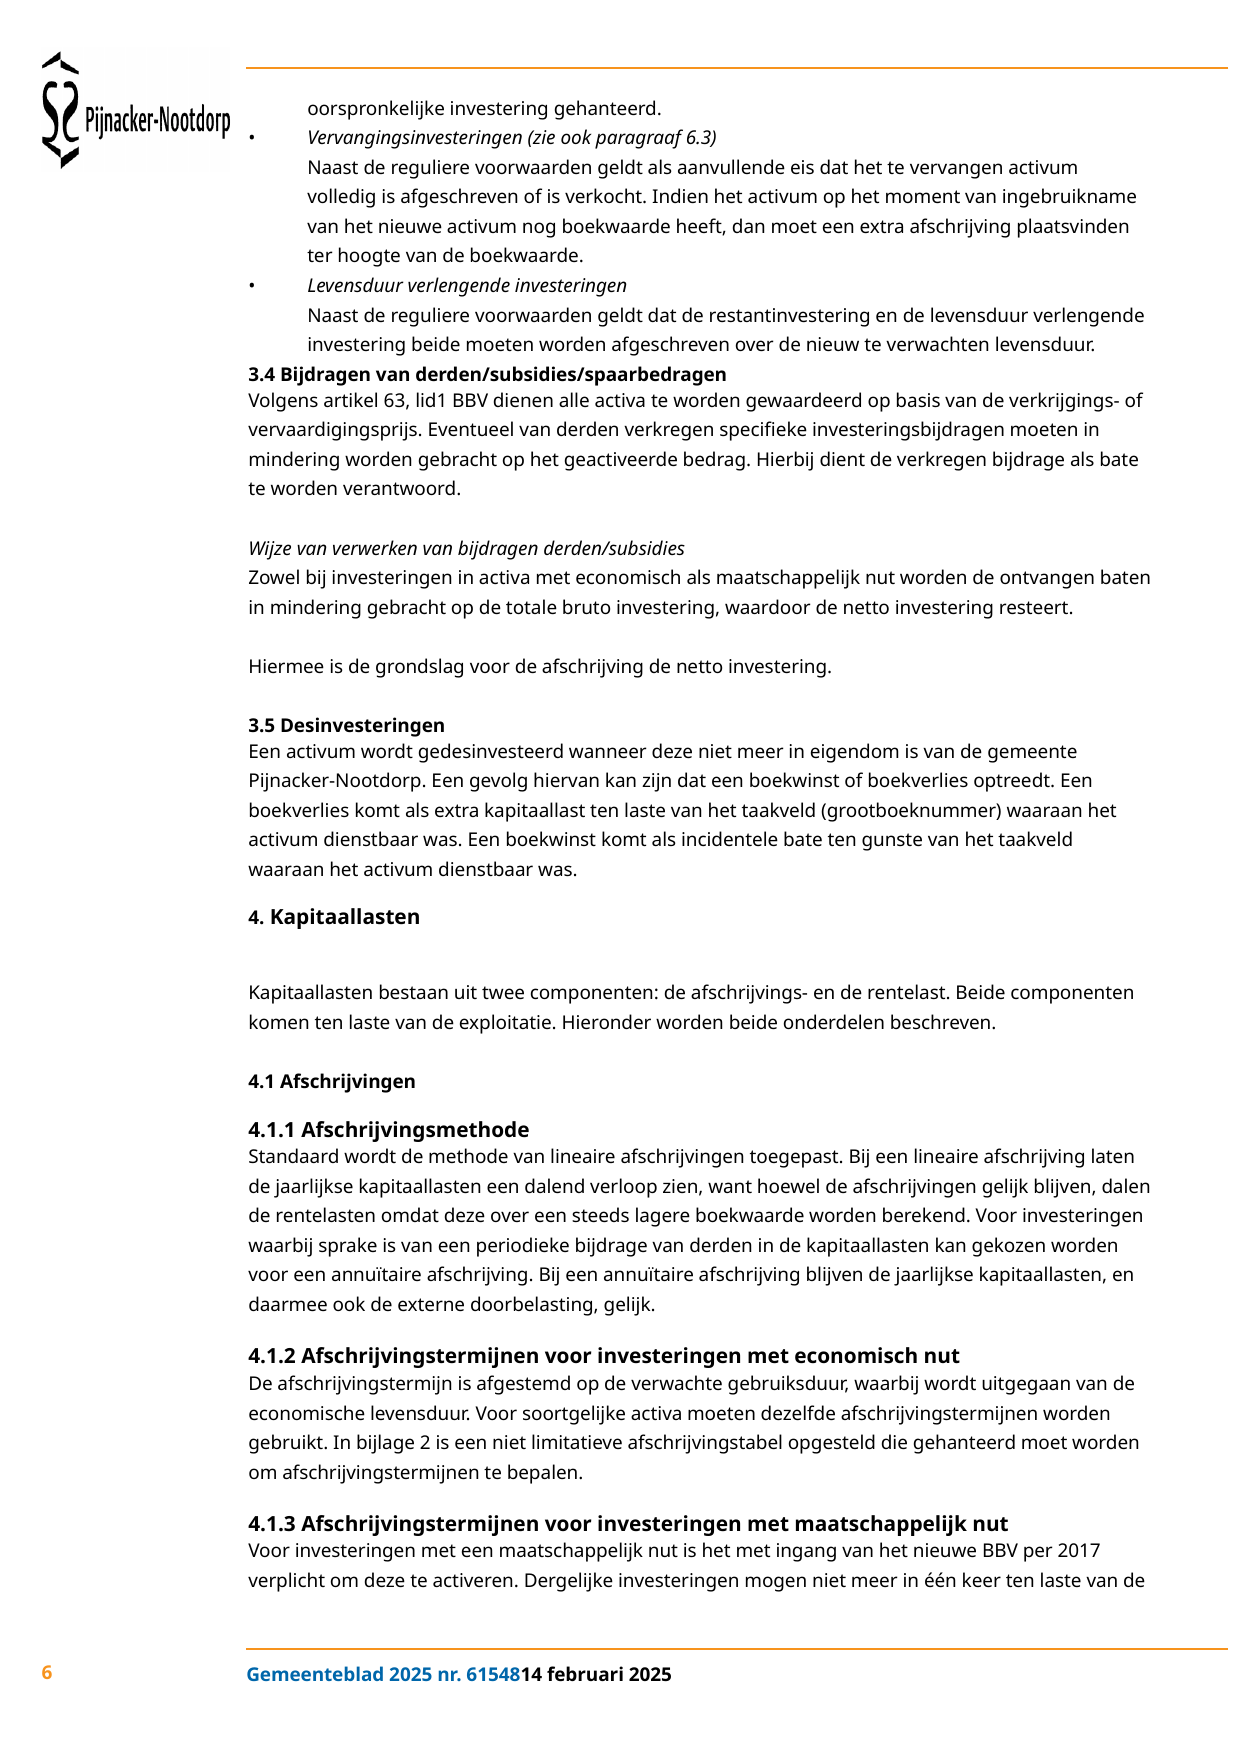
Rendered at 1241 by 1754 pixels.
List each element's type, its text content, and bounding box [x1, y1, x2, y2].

text Hiermee is de grondslag voor de afschrijving de netto investering. [248, 653, 1152, 679]
text 4.1.3 Afschrijvingstermijnen voor investeringen met maatschappelijk nut [248, 1509, 1152, 1538]
text Zowel bij investeringen in activa met economisch als maatschappelijk nut worden de ontvangen baten in mindering gebracht op de totale bruto investering, waardoor de netto investering resteert. [248, 564, 1152, 619]
text 4.1.1 Afschrijvingsmethode [248, 1115, 1152, 1143]
text 3.5 Desinvesteringen [248, 712, 1152, 738]
text Wijze van verwerken van bijdragen derden/subsidies [248, 535, 1152, 560]
list Naast de reguliere voorwaarden geldt dat de restantinvestering en de levensduur verlengende investering beide moeten worden afgeschreven over de nieuw te verwachten levensduur. [248, 302, 1152, 357]
text De afschrijvingstermijn is afgestemd op de verwachte gebruiksduur, waarbij wordt uitgegaan van de economische levensduur. Voor soortgelijke activa moeten dezelfde afschrijvingstermijnen worden gebruikt. In bijlage 2 is een niet limitatieve afschrijvingstabel opgesteld die gehanteerd moet worden om afschrijvingstermijnen te bepalen. [248, 1370, 1152, 1484]
text Voor investeringen met een maatschappelijk nut is het met ingang van het nieuwe BBV per 2017 verplicht om deze te activeren. Dergelijke investeringen mogen niet meer in één keer ten laste van de [248, 1538, 1152, 1593]
list Vervangingsinvesteringen (zie ook paragraaf 6.3) [248, 124, 1152, 150]
text 3.4 Bijdragen van derden/subsidies/spaarbedragen [248, 361, 1152, 387]
text Standaard wordt de methode van lineaire afschrijvingen toegepast. Bij een lineaire afschrijving laten de jaarlijkse kapitaallasten een dalend verloop zien, want hoewel de afschrijvingen gelijk blijven, dalen de rentelasten omdat deze over een steeds lagere boekwaarde worden berekend. Voor investeringen waarbij sprake is van een periodieke bijdrage van derden in de kapitaallasten kan gekozen worden voor een annuïtaire afschrijving. Bij een annuïtaire afschrijving blijven de jaarlijkse kapitaallasten, en daarmee ook de externe doorbelasting, gelijk. [248, 1143, 1152, 1317]
picture [41, 47, 231, 172]
text 4.1.2 Afschrijvingstermijnen voor investeringen met economisch nut [248, 1342, 1152, 1370]
list oorspronkelijke investering gehanteerd. [248, 95, 1152, 121]
text Kapitaallasten bestaan uit twee componenten: de afschrijvings- en de rentelast. Beide componenten komen ten laste van de exploitatie. Hieronder worden beide onderdelen beschreven. [248, 979, 1152, 1035]
list Naast de reguliere voorwaarden geldt als aanvullende eis dat het te vervangen activum volledig is afgeschreven of is verkocht. Indien het activum op het moment van ingebruikname van het nieuwe activum nog boekwaarde heeft, dan moet een extra afschrijving plaatsvinden ter hoogte van de boekwaarde. [248, 154, 1152, 268]
text 4. Kapitaallasten [248, 902, 1152, 930]
text Volgens artikel 63, lid1 BBV dienen alle activa te worden gewaardeerd op basis van de verkrijgings- of vervaardigingsprijs. Eventueel van derden verkregen specifieke investeringsbijdragen moeten in mindering worden gebracht op het geactiveerde bedrag. Hierbij dient de verkregen bijdrage als bate te worden verantwoord. [248, 387, 1152, 501]
list Levensduur verlengende investeringen [248, 272, 1152, 298]
text 4.1 Afschrijvingen [248, 1068, 1152, 1094]
text Een activum wordt gedesinvesteerd wanneer deze niet meer in eigendom is van de gemeente Pijnacker-Nootdorp. Een gevolg hiervan kan zijn dat een boekwinst of boekverlies optreedt. Een boekverlies komt als extra kapitaallast ten laste van het taakveld (grootboeknummer) waaraan het activum dienstbaar was. Een boekwinst komt als incidentele bate ten gunste van het taakveld waaraan het activum dienstbaar was. [248, 738, 1152, 882]
